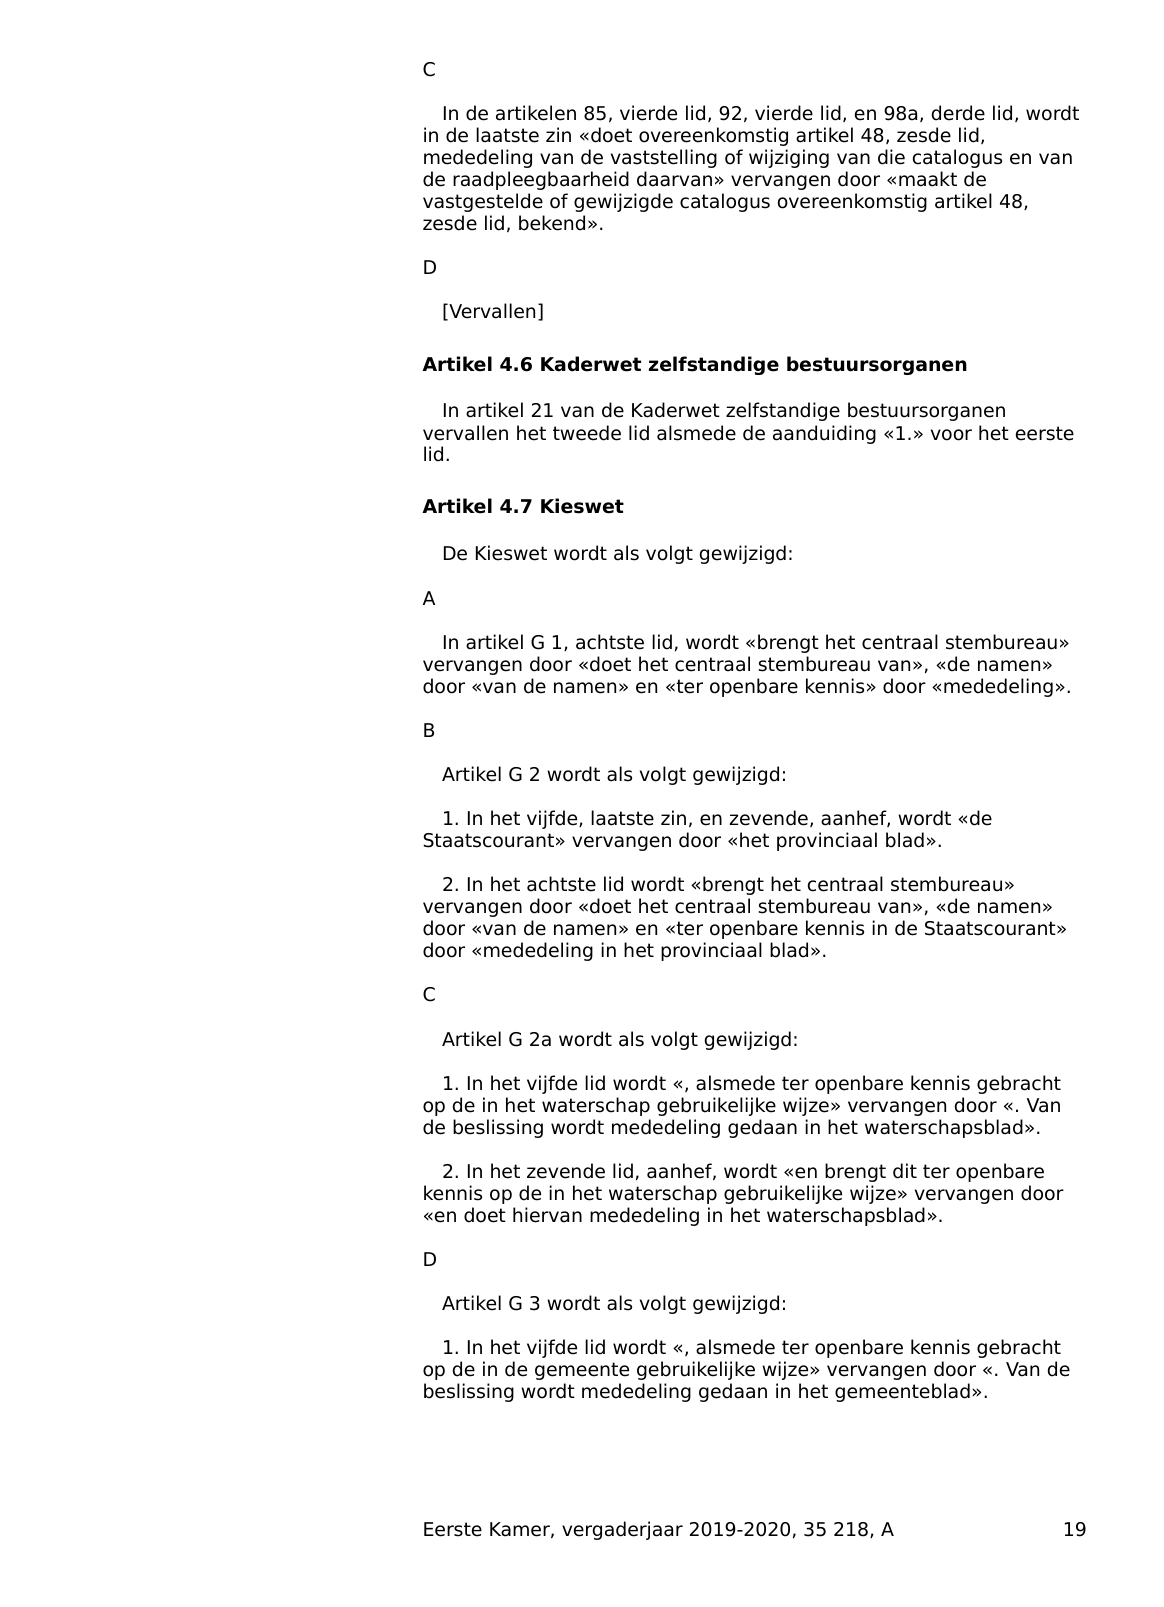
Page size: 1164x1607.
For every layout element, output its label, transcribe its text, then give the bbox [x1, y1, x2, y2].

text 2. In het zevende lid, aanhef, wordt «en brengt dit ter openbare kennis op de in het waterschap gebruikelijke wijze» vervangen door «en doet hiervan mededeling in het waterschapsblad». [422, 1161, 1087, 1227]
text 1. In het vijfde lid wordt «, alsmede ter openbare kennis gebracht op de in het waterschap gebruikelijke wijze» vervangen door «. Van de beslissing wordt mededeling gedaan in het waterschapsblad». [422, 1073, 1087, 1139]
subtitle Artikel 4.7 Kieswet [422, 496, 1087, 518]
text 2. In het achtste lid wordt «brengt het centraal stembureau» vervangen door «doet het centraal stembureau van», «de namen» door «van de namen» en «ter openbare kennis in de Staatscourant» door «mededeling in het provinciaal blad». [422, 874, 1087, 962]
text Artikel G 3 wordt als volgt gewijzigd: [422, 1293, 1087, 1315]
text Artikel G 2 wordt als volgt gewijzigd: [422, 764, 1087, 786]
text D [422, 1249, 1087, 1271]
text C [422, 59, 1087, 81]
subtitle Artikel 4.6 Kaderwet zelfstandige bestuursorganen [422, 353, 1087, 375]
text A [422, 587, 1087, 609]
text 1. In het vijfde lid wordt «, alsmede ter openbare kennis gebracht op de in de gemeente gebruikelijke wijze» vervangen door «. Van de beslissing wordt mededeling gedaan in het gemeenteblad». [422, 1337, 1087, 1403]
text In artikel 21 van de Kaderwet zelfstandige bestuursorganen vervallen het tweede lid alsmede de aanduiding «1.» voor het eerste lid. [422, 400, 1087, 466]
text [Vervallen] [422, 301, 1087, 323]
text De Kieswet wordt als volgt gewijzigd: [422, 543, 1087, 565]
text D [422, 257, 1087, 279]
text In artikel G 1, achtste lid, wordt «brengt het centraal stembureau» vervangen door «doet het centraal stembureau van», «de namen» door «van de namen» en «ter openbare kennis» door «mededeling». [422, 632, 1087, 698]
text Artikel G 2a wordt als volgt gewijzigd: [422, 1028, 1087, 1051]
text B [422, 720, 1087, 742]
text In de artikelen 85, vierde lid, 92, vierde lid, en 98a, derde lid, wordt in de laatste zin «doet overeenkomstig artikel 48, zesde lid, mededeling van de vaststelling of wijziging van die catalogus en van de raadpleegbaarheid daarvan» vervangen door «maakt de vastgestelde of gewijzigde catalogus overeenkomstig artikel 48, zesde lid, bekend». [422, 103, 1087, 235]
text 1. In het vijfde, laatste zin, en zevende, aanhef, wordt «de Staatscourant» vervangen door «het provinciaal blad». [422, 808, 1087, 852]
text C [422, 984, 1087, 1006]
